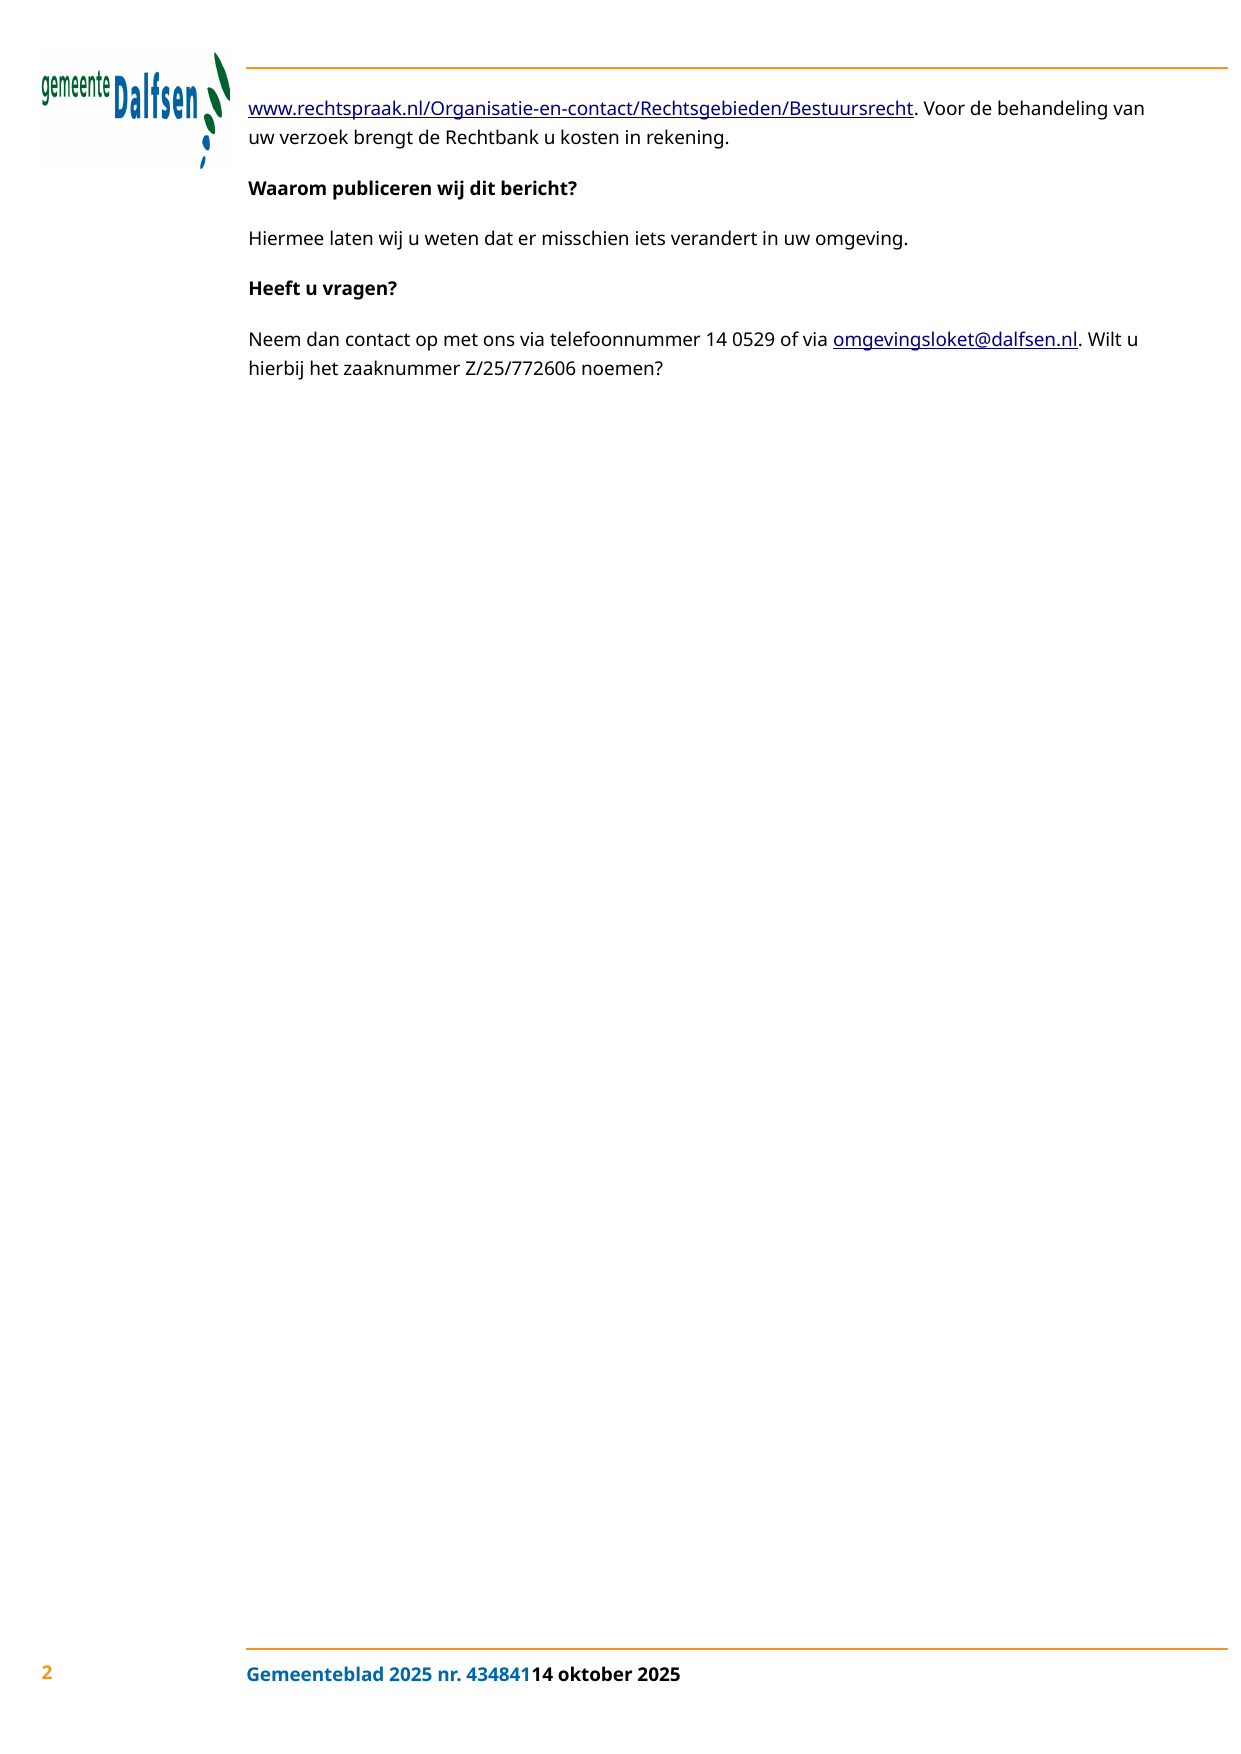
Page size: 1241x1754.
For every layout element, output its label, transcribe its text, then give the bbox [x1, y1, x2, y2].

text Hiermee laten wij u weten dat er misschien iets verandert in uw omgeving. [248, 225, 1152, 251]
text Waarom publiceren wij dit bericht? [248, 175, 1152, 201]
picture [41, 47, 231, 172]
text www.rechtspraak.nl/Organisatie-en-contact/Rechtsgebieden/Bestuursrecht. Voor de behandeling van uw verzoek brengt de Rechtbank u kosten in rekening. [248, 95, 1152, 150]
text Heeft u vragen? [248, 276, 1152, 301]
text Neem dan contact op met ons via telefoonnummer 14 0529 of via omgevingsloket@dalfsen.nl. Wilt u hierbij het zaaknummer Z/25/772606 noemen? [248, 326, 1152, 381]
